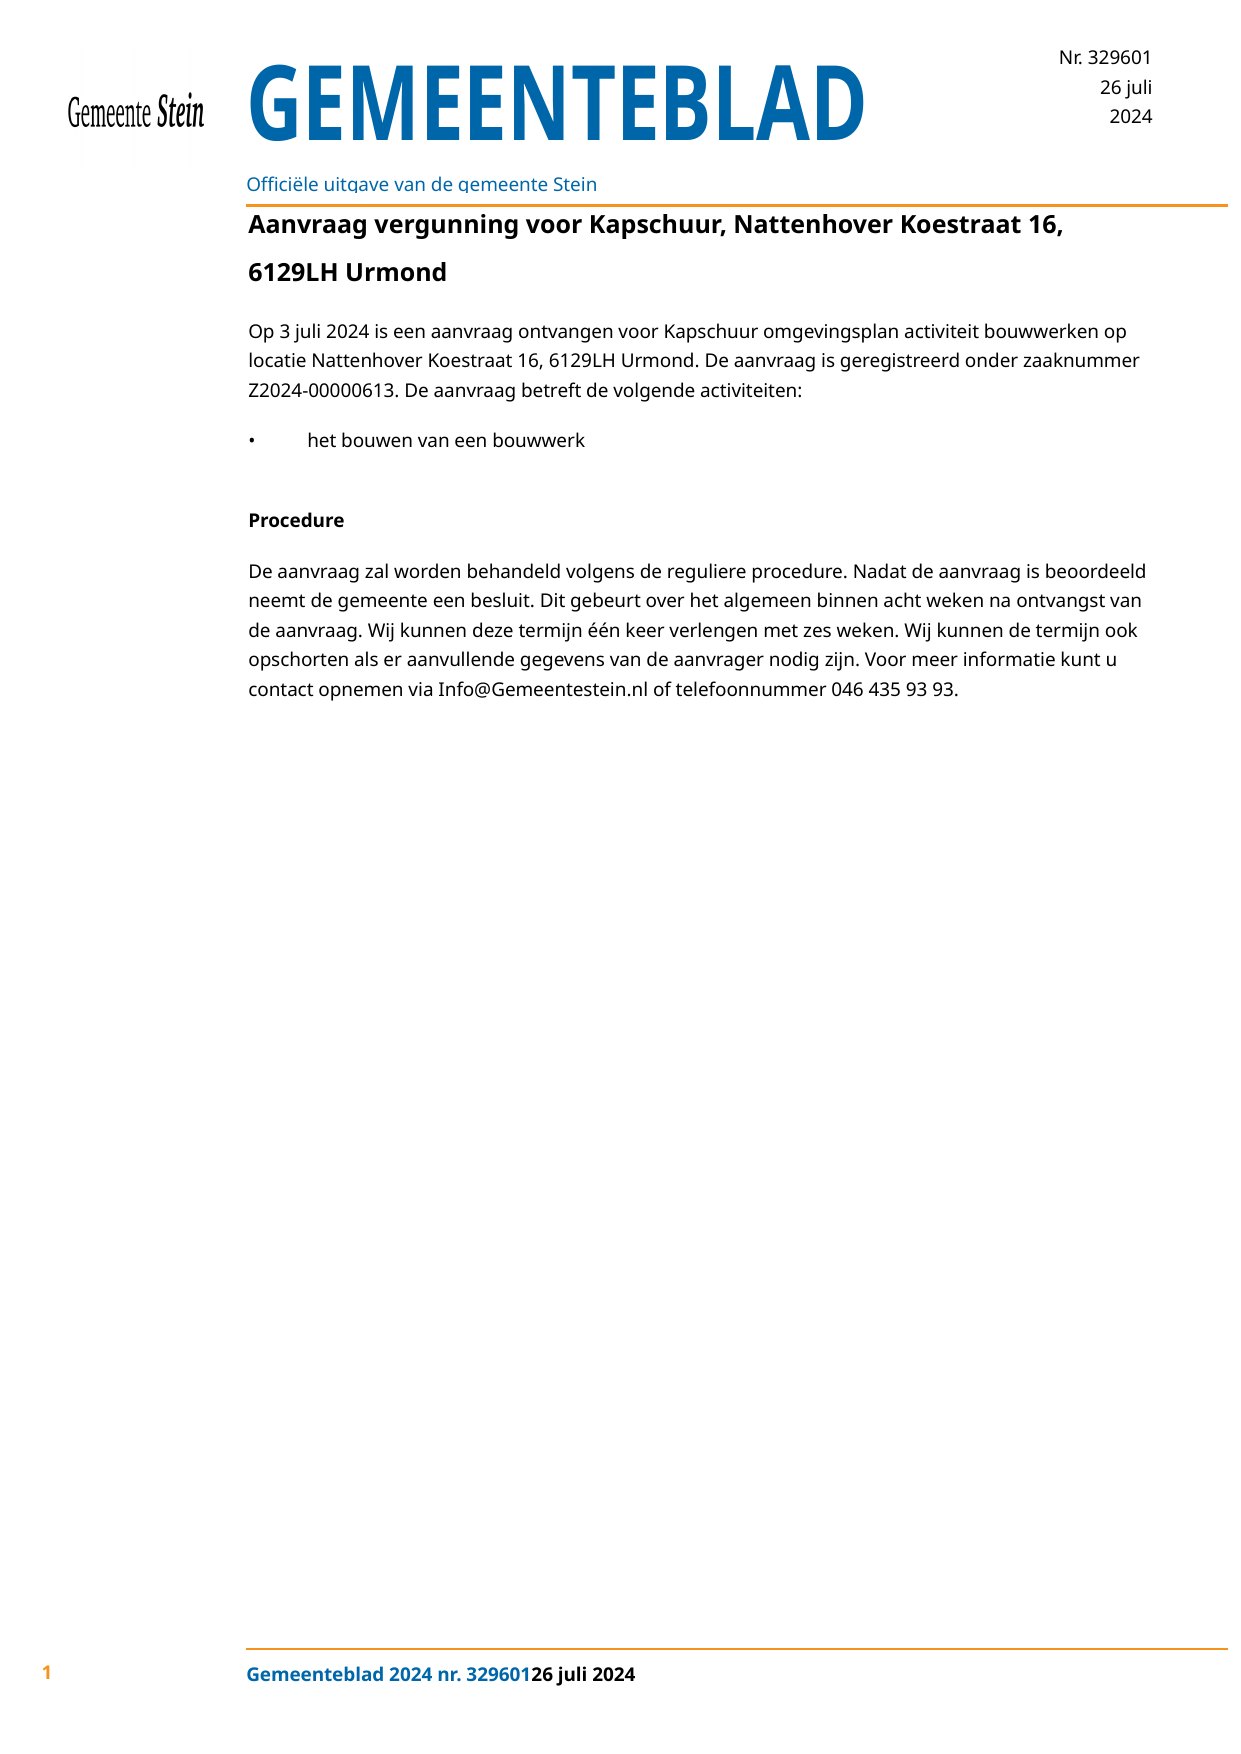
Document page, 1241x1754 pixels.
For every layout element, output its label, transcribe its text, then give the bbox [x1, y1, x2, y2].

text De aanvraag zal worden behandeld volgens de reguliere procedure. Nadat de aanvraag is beoordeeld neemt de gemeente een besluit. Dit gebeurt over het algemeen binnen acht weken na ontvangst van de aanvraag. Wij kunnen deze termijn één keer verlengen met zes weken. Wij kunnen de termijn ook opschorten als er aanvullende gegevens van de aanvrager nodig zijn. Voor meer informatie kunt u contact opnemen via Info@Gemeentestein.nl of telefoonnummer 046 435 93 93. [248, 558, 1152, 702]
text Procedure [248, 507, 1152, 533]
picture [41, 47, 231, 172]
text Op 3 juli 2024 is een aanvraag ontvangen voor Kapschuur omgevingsplan activiteit bouwwerken op locatie Nattenhover Koestraat 16, 6129LH Urmond. De aanvraag is geregistreerd onder zaaknummer Z2024-00000613. De aanvraag betreft de volgende activiteiten: [248, 318, 1152, 403]
text Aanvraag vergunning voor Kapschuur, Nattenhover Koestraat 16, 6129LH Urmond [248, 207, 1152, 288]
list het bouwen van een bouwwerk [248, 427, 1152, 453]
